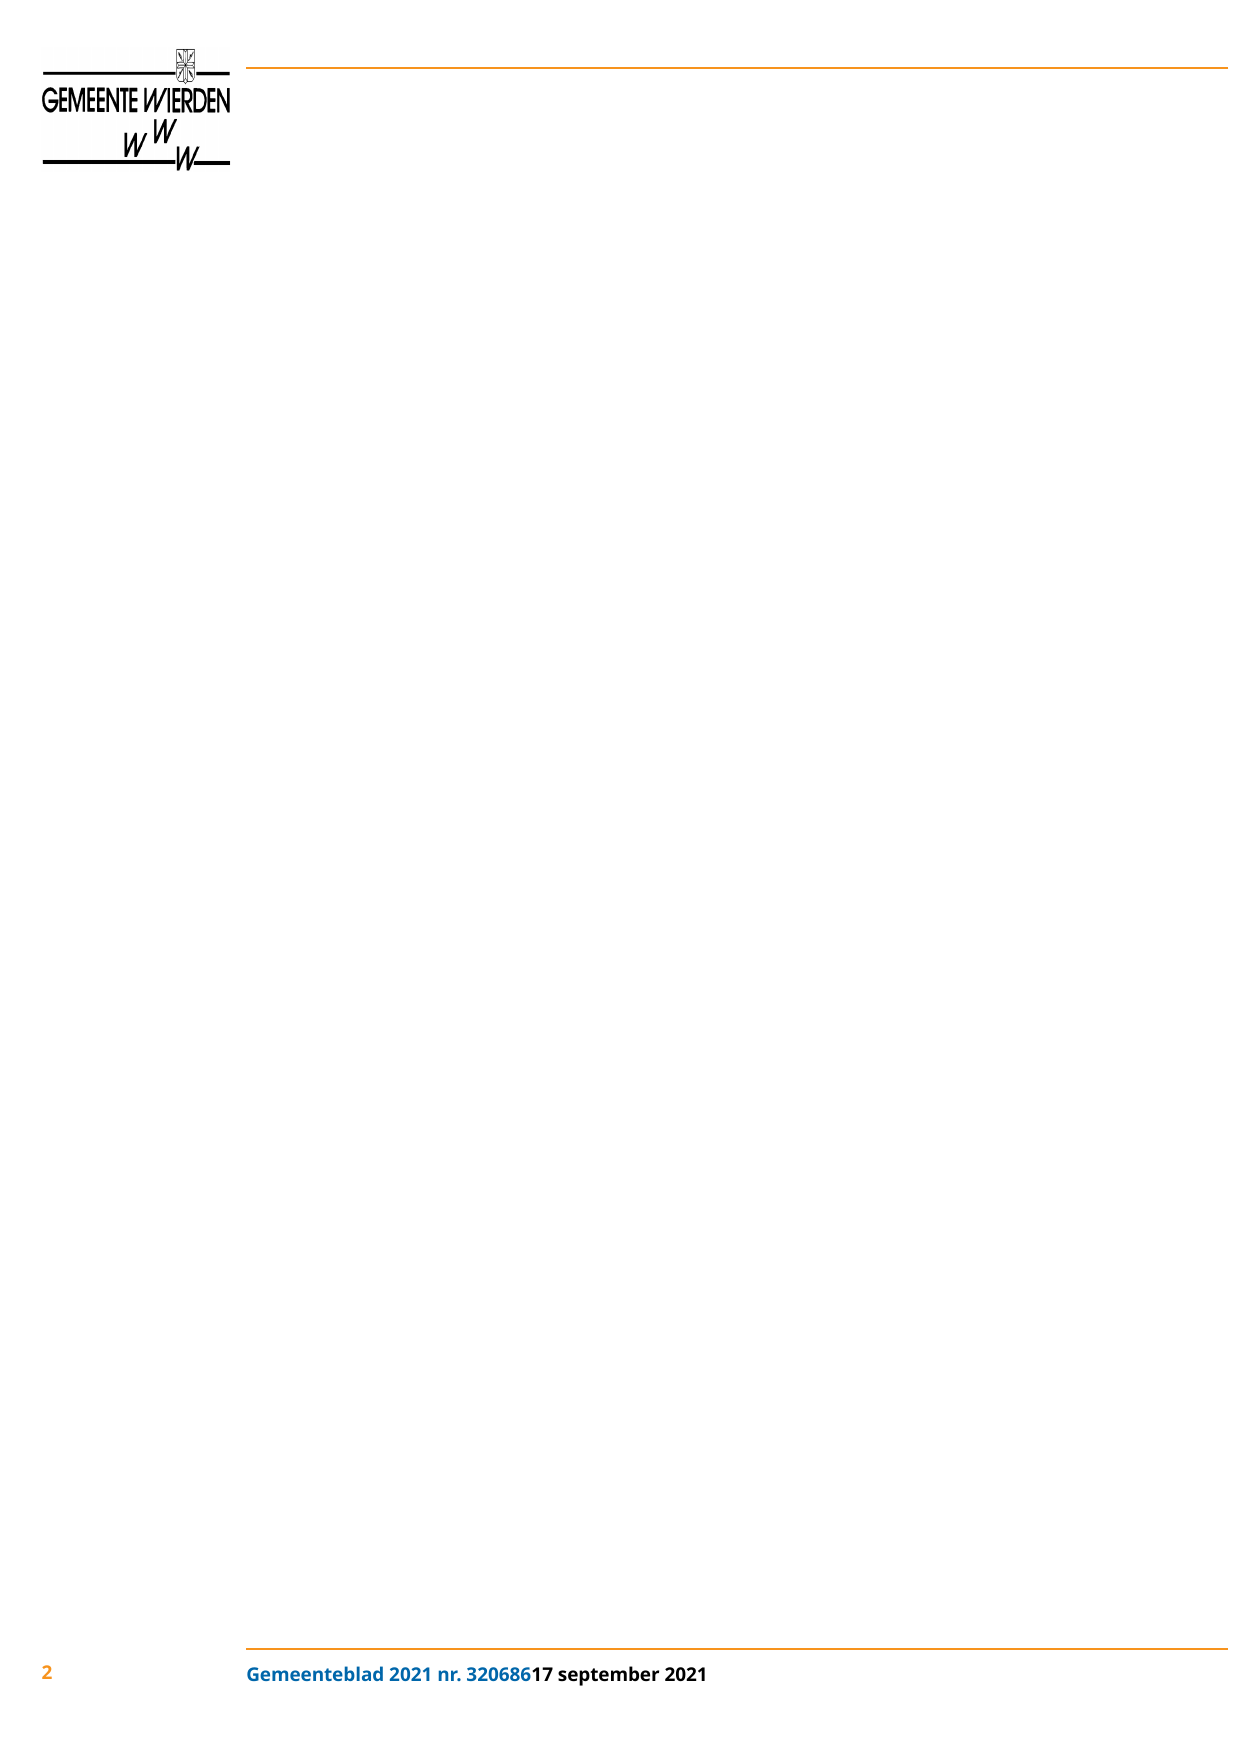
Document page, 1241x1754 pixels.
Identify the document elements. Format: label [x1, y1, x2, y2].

picture [41, 47, 231, 172]
